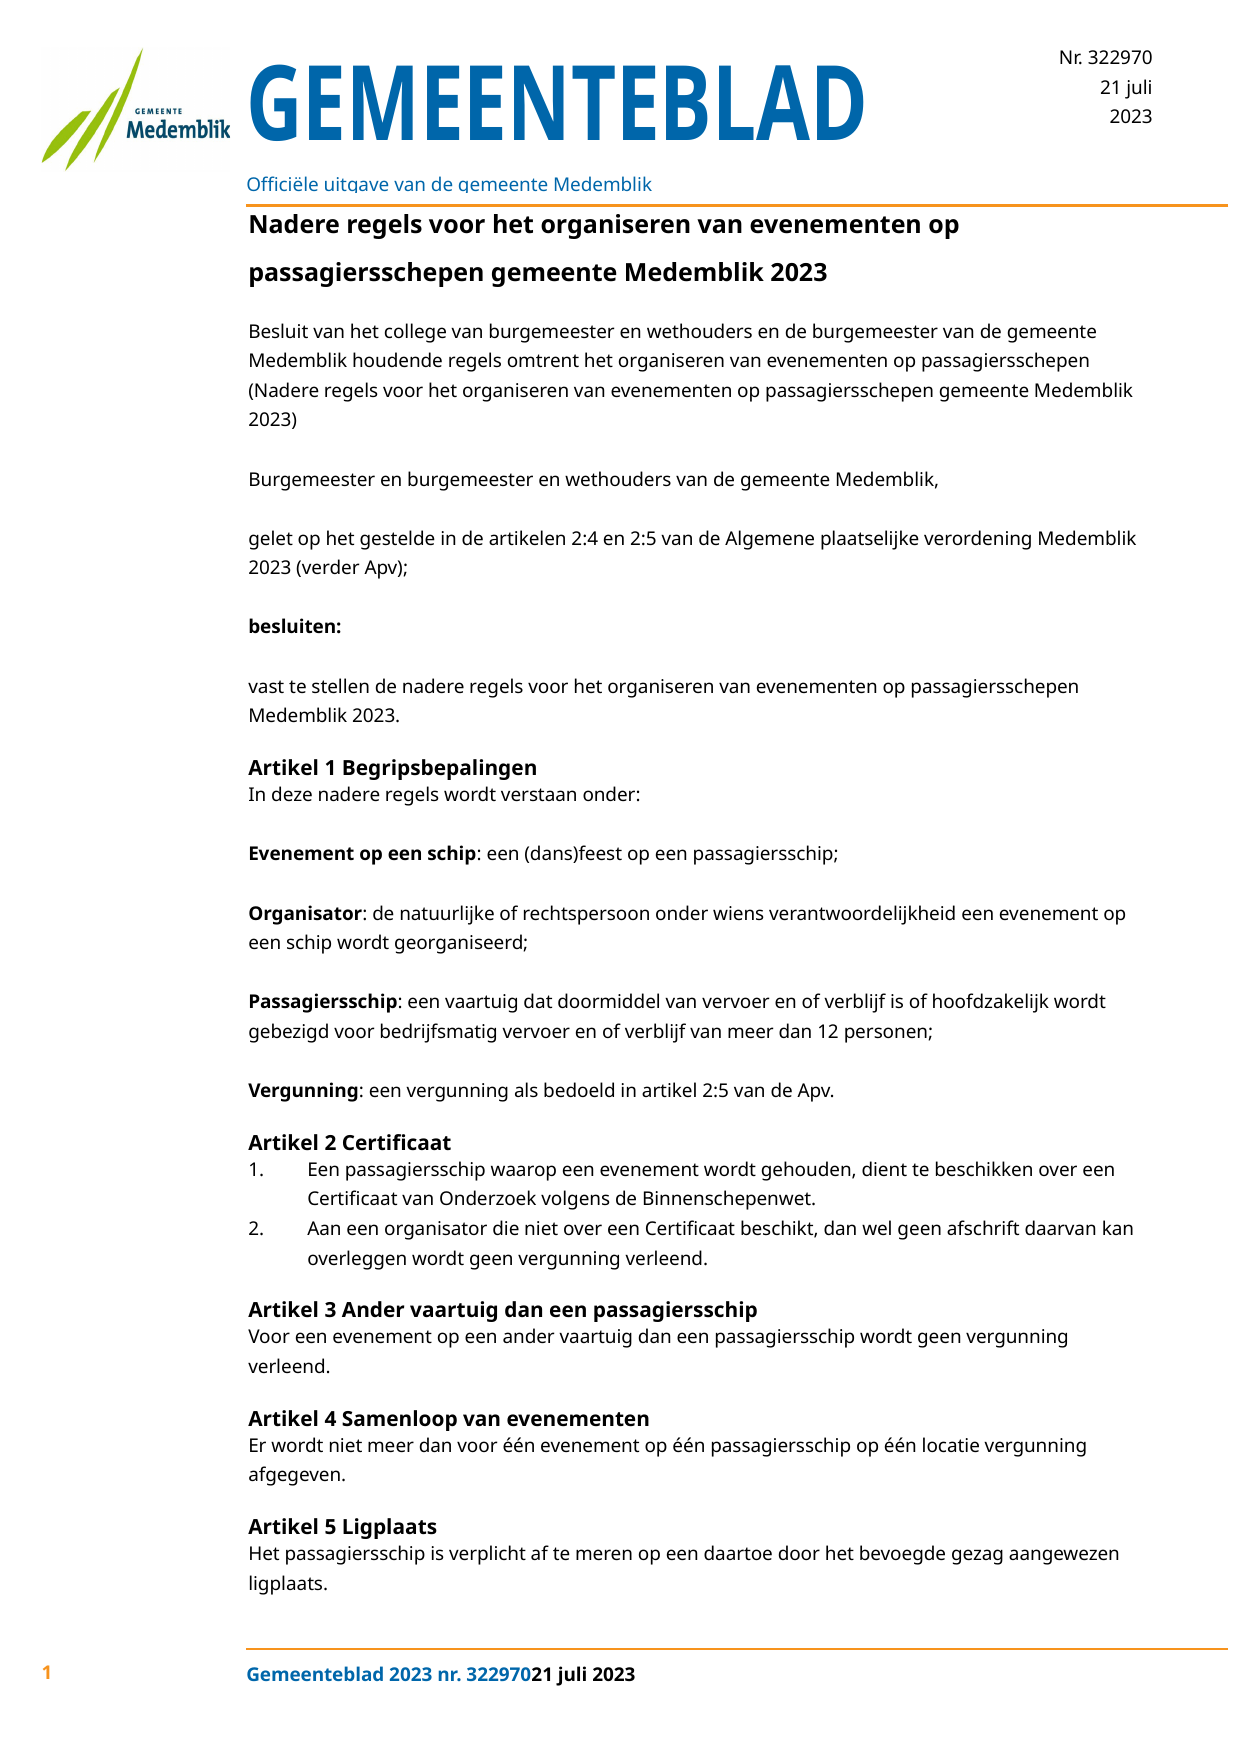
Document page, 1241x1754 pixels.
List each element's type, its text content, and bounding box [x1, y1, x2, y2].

text besluiten: [248, 614, 1152, 639]
text Burgemeester en burgemeester en wethouders van de gemeente Medemblik, [248, 466, 1152, 492]
text Artikel 1 Begripsbepalingen [248, 753, 1152, 781]
text Besluit van het college van burgemeester en wethouders en de burgemeester van de gemeente Medemblik houdende regels omtrent het organiseren van evenementen op passagiersschepen (Nadere regels voor het organiseren van evenementen op passagiersschepen gemeente Medemblik 2023) [248, 318, 1152, 432]
text gelet op het gestelde in de artikelen 2:4 en 2:5 van de Algemene plaatselijke verordening Medemblik 2023 (verder Apv); [248, 525, 1152, 580]
picture [41, 47, 231, 172]
text Artikel 3 Ander vaartuig dan een passagiersschip [248, 1295, 1152, 1324]
text Passagiersschip: een vaartuig dat doormiddel van vervoer en of verblijf is of hoofdzakelijk wordt gebezigd voor bedrijfsmatig vervoer en of verblijf van meer dan 12 personen; [248, 988, 1152, 1044]
text Organisator: de natuurlijke of rechtspersoon onder wiens verantwoordelijkheid een evenement op een schip wordt georganiseerd; [248, 900, 1152, 955]
text Voor een evenement op een ander vaartuig dan een passagiersschip wordt geen vergunning verleend. [248, 1324, 1152, 1379]
text In deze nadere regels wordt verstaan onder: [248, 781, 1152, 807]
text Er wordt niet meer dan voor één evenement op één passagiersschip op één locatie vergunning afgegeven. [248, 1432, 1152, 1487]
text Nadere regels voor het organiseren van evenementen op passagiersschepen gemeente Medemblik 2023 [248, 207, 1152, 288]
text Het passagiersschip is verplicht af te meren op een daartoe door het bevoegde gezag aangewezen ligplaats. [248, 1541, 1152, 1596]
text Artikel 2 Certificaat [248, 1128, 1152, 1156]
list Aan een organisator die niet over een Certificaat beschikt, dan wel geen afschrift daarvan kan overleggen wordt geen vergunning verleend. [248, 1215, 1152, 1271]
text Artikel 5 Ligplaats [248, 1512, 1152, 1541]
list Een passagiersschip waarop een evenement wordt gehouden, dient te beschikken over een Certificaat van Onderzoek volgens de Binnenschepenwet. [248, 1156, 1152, 1211]
text vast te stellen de nadere regels voor het organiseren van evenementen op passagiersschepen Medemblik 2023. [248, 673, 1152, 728]
text Artikel 4 Samenloop van evenementen [248, 1404, 1152, 1432]
text Vergunning: een vergunning als bedoeld in artikel 2:5 van de Apv. [248, 1077, 1152, 1103]
text Evenement op een schip: een (dans)feest op een passagiersschip; [248, 841, 1152, 866]
